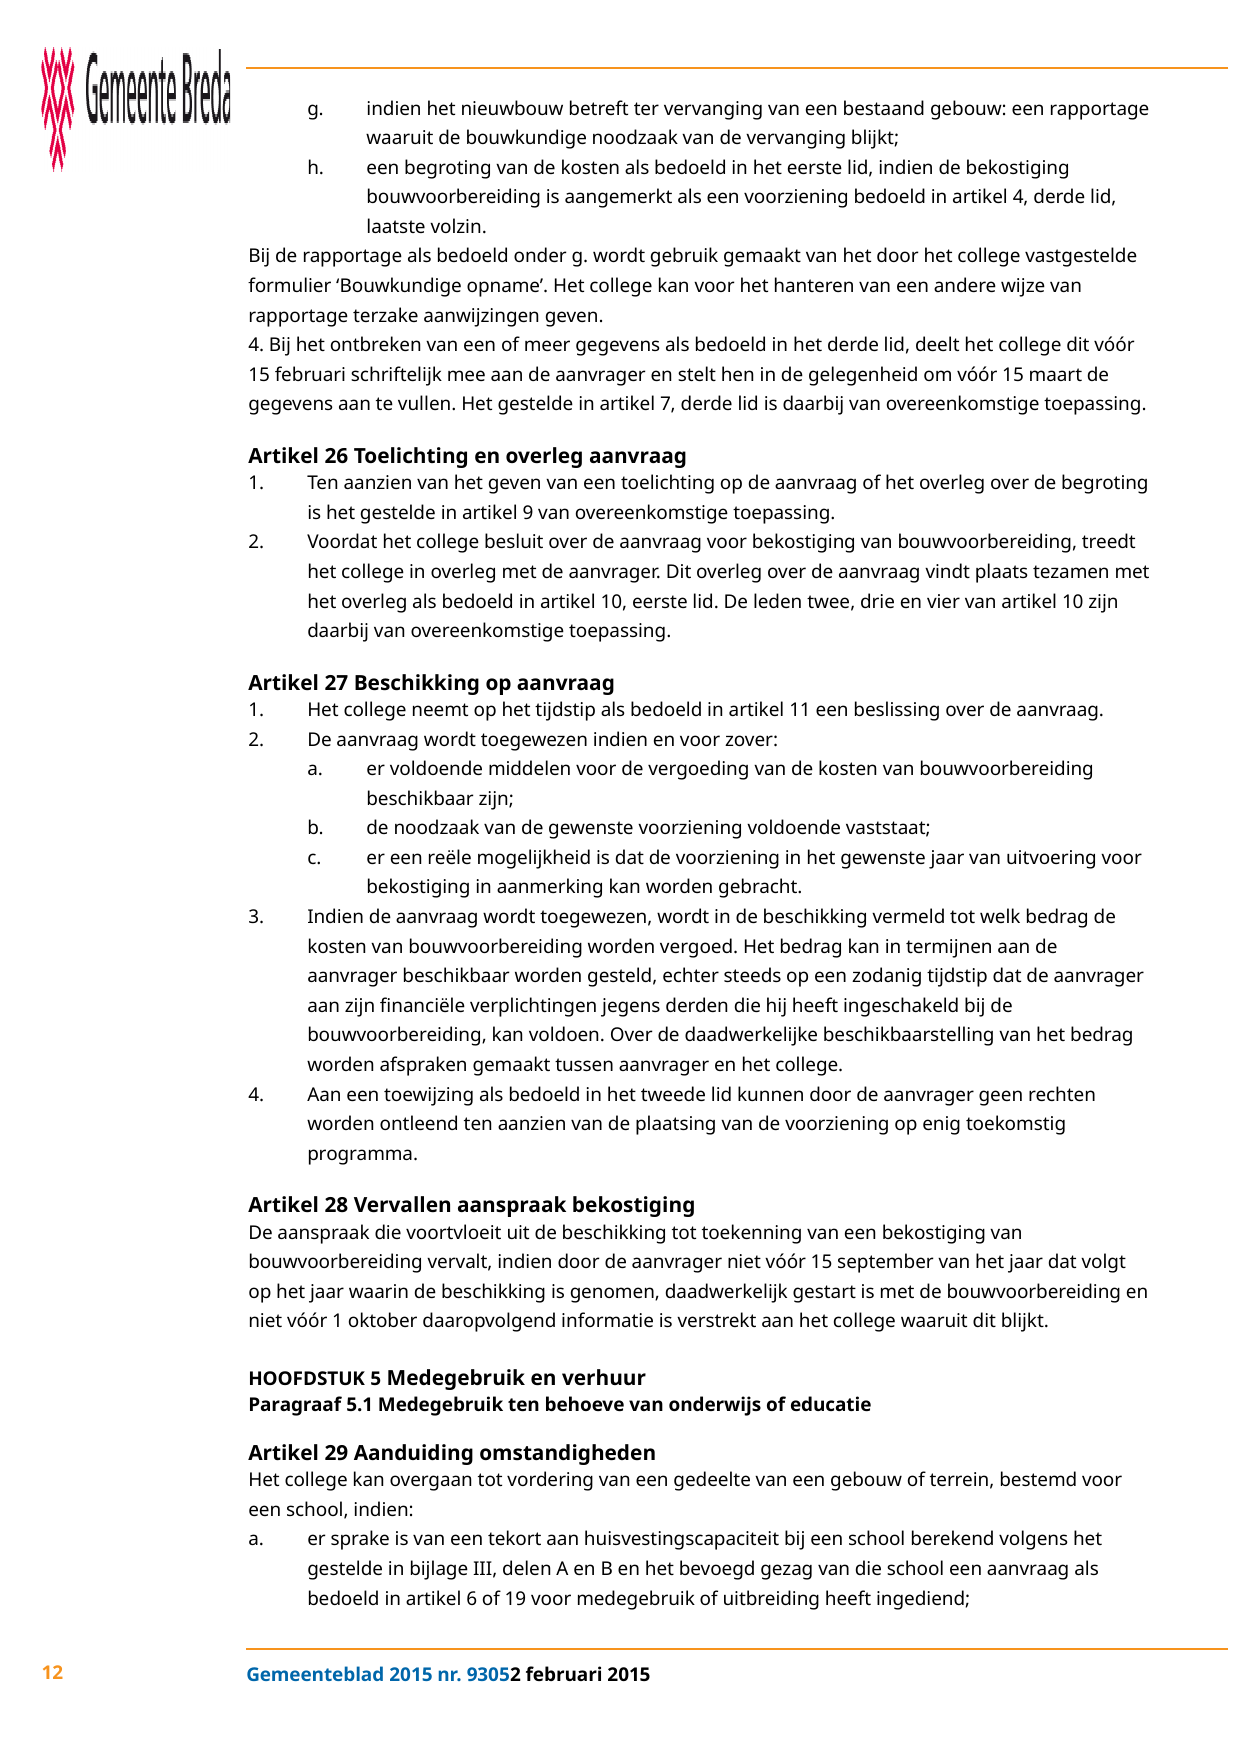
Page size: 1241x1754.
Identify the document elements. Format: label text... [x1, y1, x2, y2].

list Ten aanzien van het geven van een toelichting op de aanvraag of het overleg over de begroting is het gestelde in artikel 9 van overeenkomstige toepassing. [248, 469, 1152, 525]
list een begroting van de kosten als bedoeld in het eerste lid, indien de bekostiging bouwvoorbereiding is aangemerkt als een voorziening bedoeld in artikel 4, derde lid, laatste volzin. [307, 154, 1152, 239]
list er een reële mogelijkheid is dat de voorziening in het gewenste jaar van uitvoering voor bekostiging in aanmerking kan worden gebracht. [307, 844, 1152, 899]
list Indien de aanvraag wordt toegewezen, wordt in de beschikking vermeld tot welk bedrag de kosten van bouwvoorbereiding worden vergoed. Het bedrag kan in termijnen aan de aanvrager beschikbaar worden gesteld, echter steeds op een zodanig tijdstip dat de aanvrager aan zijn financiële verplichtingen jegens derden die hij heeft ingeschakeld bij de bouwvoorbereiding, kan voldoen. Over de daadwerkelijke beschikbaarstelling van het bedrag worden afspraken gemaakt tussen aanvrager en het college. [248, 903, 1152, 1077]
picture [41, 47, 231, 172]
text Paragraaf 5.1 Medegebruik ten behoeve van onderwijs of educatie [248, 1391, 1152, 1417]
text Het college kan overgaan tot vordering van een gedeelte van een gebouw of terrein, bestemd voor een school, indien: [248, 1466, 1152, 1522]
text Bij de rapportage als bedoeld onder g. wordt gebruik gemaakt van het door het college vastgestelde formulier ‘Bouwkundige opname’. Het college kan voor het hanteren van een andere wijze van rapportage terzake aanwijzingen geven. [248, 243, 1152, 328]
list De aanvraag wordt toegewezen indien en voor zover: [248, 726, 1152, 752]
list er sprake is van een tekort aan huisvestingscapaciteit bij een school berekend volgens het gestelde in bijlage III, delen A en B en het bevoegd gezag van die school een aanvraag als bedoeld in artikel 6 of 19 voor medegebruik of uitbreiding heeft ingediend; [248, 1526, 1152, 1610]
text Artikel 28 Vervallen aanspraak bekostiging [248, 1190, 1152, 1219]
list er voldoende middelen voor de vergoeding van de kosten van bouwvoorbereiding beschikbaar zijn; [307, 755, 1152, 811]
text HOOFDSTUK 5 Medegebruik en verhuur [248, 1363, 1152, 1391]
list indien het nieuwbouw betreft ter vervanging van een bestaand gebouw: een rapportage waaruit de bouwkundige noodzaak van de vervanging blijkt; [307, 95, 1152, 150]
list Het college neemt op het tijdstip als bedoeld in artikel 11 een beslissing over de aanvraag. [248, 696, 1152, 722]
text De aanspraak die voortvloeit uit de beschikking tot toekenning van een bekostiging van bouwvoorbereiding vervalt, indien door de aanvrager niet vóór 15 september van het jaar dat volgt op het jaar waarin de beschikking is genomen, daadwerkelijk gestart is met de bouwvoorbereiding en niet vóór 1 oktober daaropvolgend informatie is verstrekt aan het college waaruit dit blijkt. [248, 1219, 1152, 1333]
list de noodzaak van de gewenste voorziening voldoende vaststaat; [307, 814, 1152, 840]
text Artikel 27 Beschikking op aanvraag [248, 668, 1152, 696]
text 4. Bij het ontbreken van een of meer gegevens als bedoeld in het derde lid, deelt het college dit vóór 15 februari schriftelijk mee aan de aanvrager en stelt hen in de gelegenheid om vóór 15 maart de gegevens aan te vullen. Het gestelde in artikel 7, derde lid is daarbij van overeenkomstige toepassing. [248, 331, 1152, 416]
text Artikel 26 Toelichting en overleg aanvraag [248, 441, 1152, 469]
list Voordat het college besluit over de aanvraag voor bekostiging van bouwvoorbereiding, treedt het college in overleg met de aanvrager. Dit overleg over de aanvraag vindt plaats tezamen met het overleg als bedoeld in artikel 10, eerste lid. De leden twee, drie en vier van artikel 10 zijn daarbij van overeenkomstige toepassing. [248, 529, 1152, 643]
text Artikel 29 Aanduiding omstandigheden [248, 1438, 1152, 1466]
list Aan een toewijzing als bedoeld in het tweede lid kunnen door de aanvrager geen rechten worden ontleend ten aanzien van de plaatsing van de voorziening op enig toekomstig programma. [248, 1081, 1152, 1166]
